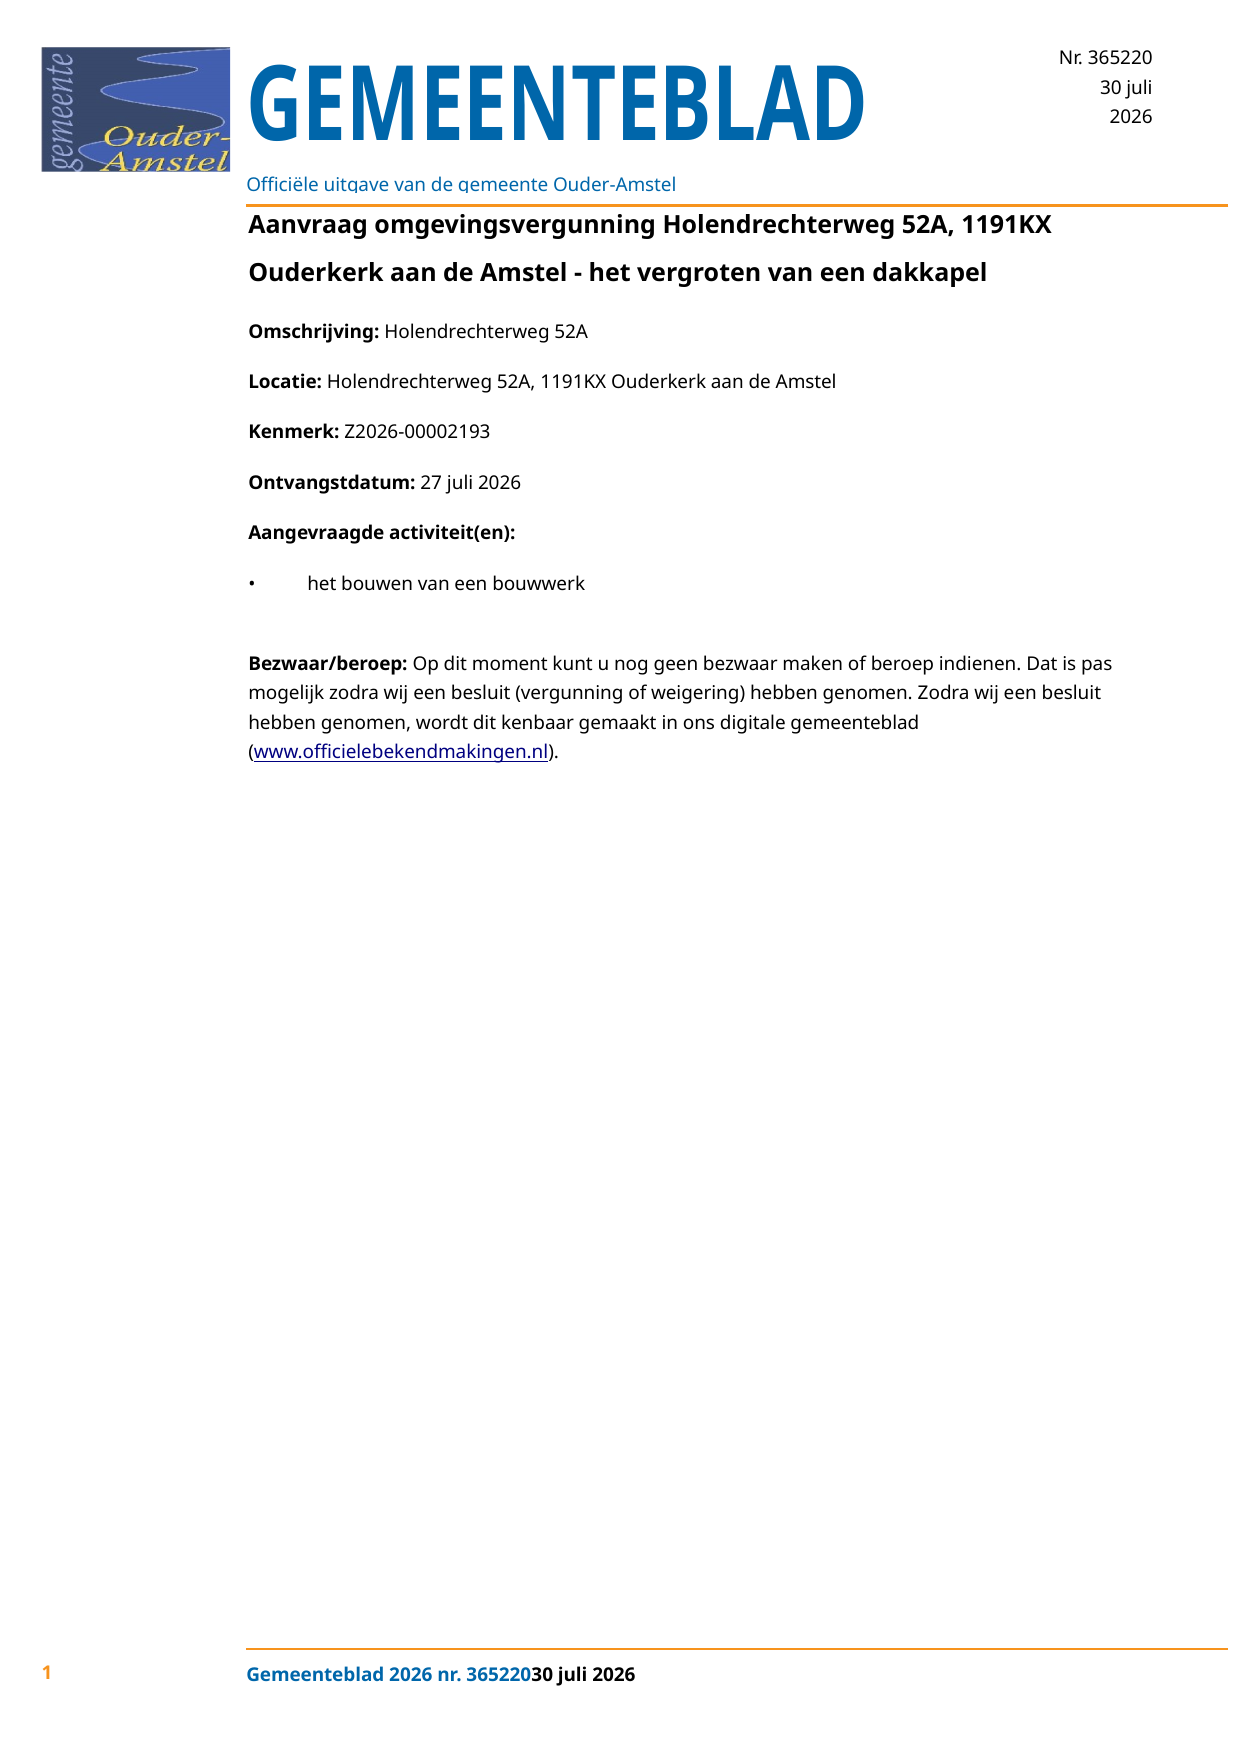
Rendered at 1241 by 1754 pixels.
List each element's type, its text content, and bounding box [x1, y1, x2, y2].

picture [41, 47, 231, 172]
text Aangevraagde activiteit(en): [248, 519, 1152, 545]
text Omschrijving: Holendrechterweg 52A [248, 318, 1152, 344]
text Ontvangstdatum: 27 juli 2026 [248, 469, 1152, 495]
text Bezwaar/beroep: Op dit moment kunt u nog geen bezwaar maken of beroep indienen. Dat is pas mogelijk zodra wij een besluit (vergunning of weigering) hebben genomen. Zodra wij een besluit hebben genomen, wordt dit kenbaar gemaakt in ons digitale gemeenteblad (www.officielebekendmakingen.nl). [248, 650, 1152, 764]
text Kenmerk: Z2026-00002193 [248, 419, 1152, 444]
text Locatie: Holendrechterweg 52A, 1191KX Ouderkerk aan de Amstel [248, 368, 1152, 394]
list het bouwen van een bouwwerk [248, 570, 1152, 596]
text Aanvraag omgevingsvergunning Holendrechterweg 52A, 1191KX Ouderkerk aan de Amstel - het vergroten van een dakkapel [248, 207, 1152, 288]
